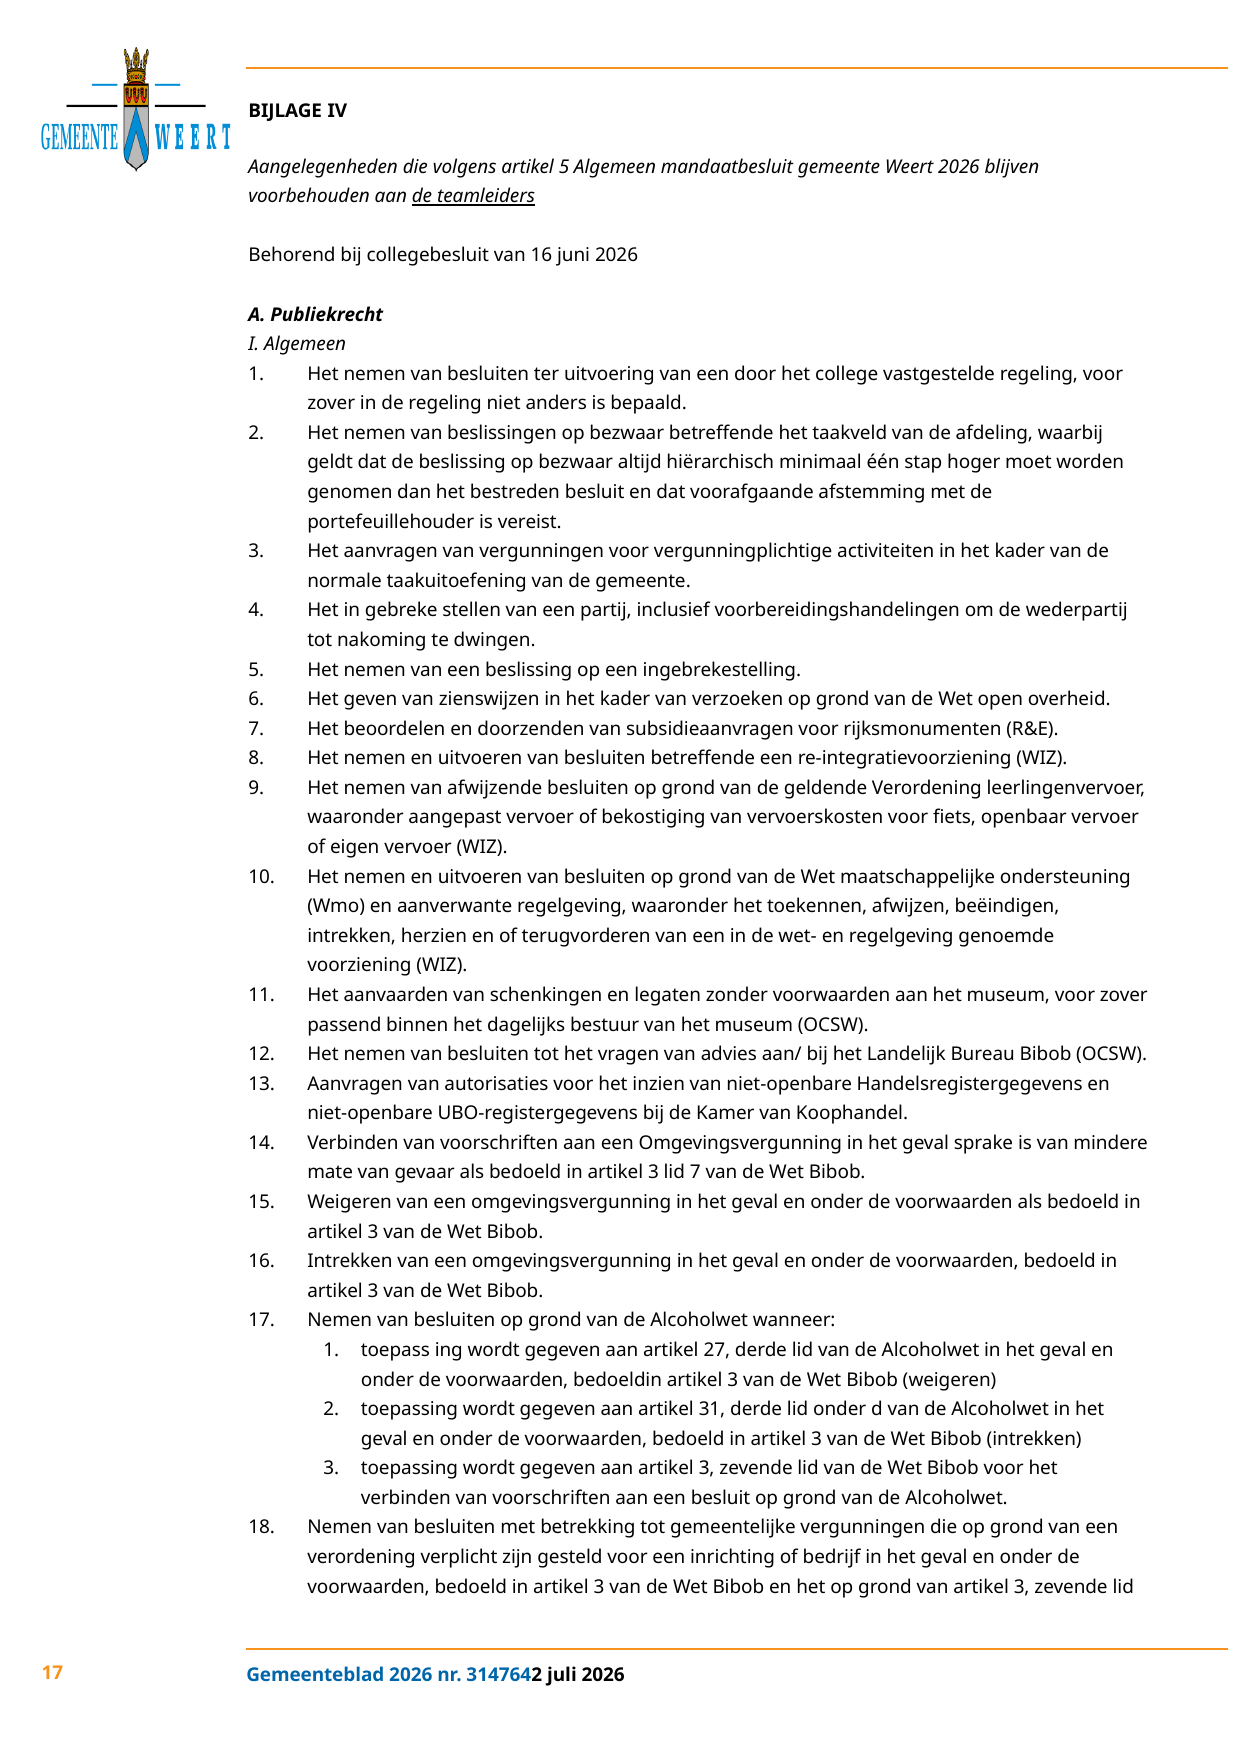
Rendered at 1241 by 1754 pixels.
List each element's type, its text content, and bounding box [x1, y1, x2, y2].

list Het nemen van besluiten tot het vragen van advies aan/ bij het Landelijk Bureau Bibob (OCSW). [248, 1040, 1152, 1066]
list Het nemen van afwijzende besluiten op grond van de geldende Verordening leerlingenvervoer, waaronder aangepast vervoer of bekostiging van vervoerskosten voor fiets, openbaar vervoer of eigen vervoer (WIZ). [248, 774, 1152, 859]
list Het in gebreke stellen van een partij, inclusief voorbereidingshandelingen om de wederpartij tot nakoming te dwingen. [248, 597, 1152, 652]
text I. Algemeen [248, 330, 1152, 356]
text BIJLAGE IV [248, 95, 1152, 123]
list Verbinden van voorschriften aan een Omgevingsvergunning in het geval sprake is van mindere mate van gevaar als bedoeld in artikel 3 lid 7 van de Wet Bibob. [248, 1129, 1152, 1184]
list Nemen van besluiten met betrekking tot gemeentelijke vergunningen die op grond van een verordening verplicht zijn gesteld voor een inrichting of bedrijf in het geval en onder de voorwaarden, bedoeld in artikel 3 van de Wet Bibob en het op grond van artikel 3, zevende lid [248, 1514, 1152, 1599]
list Aanvragen van autorisaties voor het inzien van niet-openbare Handelsregistergegevens en niet-openbare UBO-registergegevens bij de Kamer van Koophandel. [248, 1070, 1152, 1125]
list toepass ing wordt gegeven aan artikel 27, derde lid van de Alcoholwet in het geval en onder de voorwaarden, bedoeldin artikel 3 van de Wet Bibob (weigeren) [323, 1336, 1152, 1392]
text A. Publiekrecht [248, 301, 1152, 327]
list Het beoordelen en doorzenden van subsidieaanvragen voor rijksmonumenten (R&E). [248, 715, 1152, 741]
text Aangelegenheden die volgens artikel 5 Algemeen mandaatbesluit gemeente Weert 2026 blijven voorbehouden aan de teamleiders [248, 153, 1152, 208]
list toepassing wordt gegeven aan artikel 3, zevende lid van de Wet Bibob voor het verbinden van voorschriften aan een besluit op grond van de Alcoholwet. [323, 1454, 1152, 1510]
text Behorend bij collegebesluit van 16 juni 2026 [248, 242, 1152, 267]
list toepassing wordt gegeven aan artikel 31, derde lid onder d van de Alcoholwet in het geval en onder de voorwaarden, bedoeld in artikel 3 van de Wet Bibob (intrekken) [323, 1395, 1152, 1451]
list Het nemen van beslissingen op bezwaar betreffende het taakveld van de afdeling, waarbij geldt dat de beslissing op bezwaar altijd hiërarchisch minimaal één stap hoger moet worden genomen dan het bestreden besluit en dat voorafgaande afstemming met de portefeuillehouder is vereist. [248, 419, 1152, 534]
list Nemen van besluiten op grond van de Alcoholwet wanneer: [248, 1307, 1152, 1332]
list Het nemen van besluiten ter uitvoering van een door het college vastgestelde regeling, voor zover in de regeling niet anders is bepaald. [248, 360, 1152, 415]
list Het nemen en uitvoeren van besluiten betreffende een re-integratievoorziening (WIZ). [248, 744, 1152, 770]
list Het aanvaarden van schenkingen en legaten zonder voorwaarden aan het museum, voor zover passend binnen het dagelijks bestuur van het museum (OCSW). [248, 981, 1152, 1037]
picture [41, 47, 231, 172]
list Het nemen en uitvoeren van besluiten op grond van de Wet maatschappelijke ondersteuning (Wmo) en aanverwante regelgeving, waaronder het toekennen, afwijzen, beëindigen, intrekken, herzien en of terugvorderen van een in de wet- en regelgeving genoemde voorziening (WIZ). [248, 863, 1152, 977]
list Het nemen van een beslissing op een ingebrekestelling. [248, 656, 1152, 682]
list Intrekken van een omgevingsvergunning in het geval en onder de voorwaarden, bedoeld in artikel 3 van de Wet Bibob. [248, 1247, 1152, 1303]
list Het aanvragen van vergunningen voor vergunningplichtige activiteiten in het kader van de normale taakuitoefening van de gemeente. [248, 537, 1152, 593]
list Het geven van zienswijzen in het kader van verzoeken op grond van de Wet open overheid. [248, 685, 1152, 711]
list Weigeren van een omgevingsvergunning in het geval en onder de voorwaarden als bedoeld in artikel 3 van de Wet Bibob. [248, 1188, 1152, 1244]
